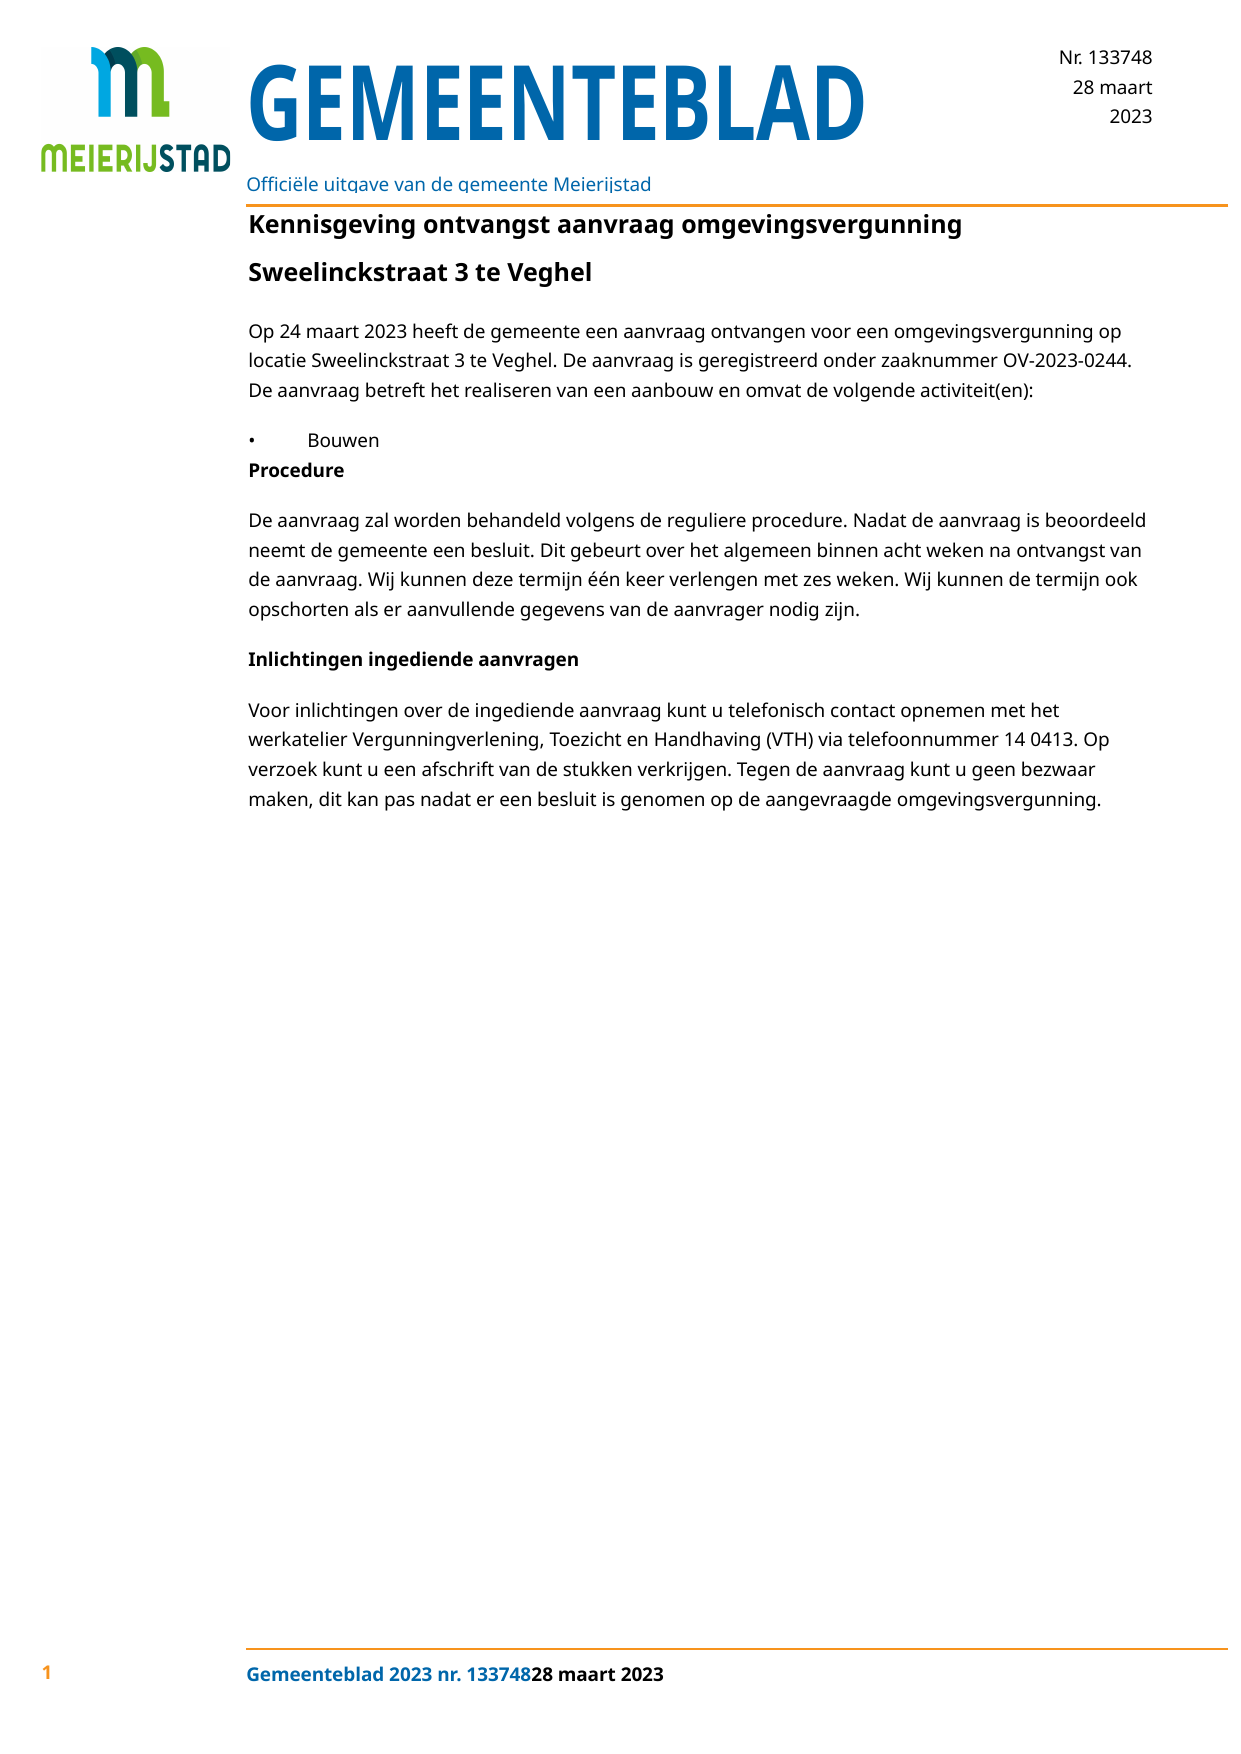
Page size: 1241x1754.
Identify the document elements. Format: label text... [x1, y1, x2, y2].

text Kennisgeving ontvangst aanvraag omgevingsvergunning Sweelinckstraat 3 te Veghel [248, 207, 1152, 288]
picture [41, 47, 231, 172]
text De aanvraag zal worden behandeld volgens de reguliere procedure. Nadat de aanvraag is beoordeeld neemt de gemeente een besluit. Dit gebeurt over het algemeen binnen acht weken na ontvangst van de aanvraag. Wij kunnen deze termijn één keer verlengen met zes weken. Wij kunnen de termijn ook opschorten als er aanvullende gegevens van de aanvrager nodig zijn. [248, 507, 1152, 622]
text Procedure [248, 457, 1152, 483]
text Voor inlichtingen over de ingediende aanvraag kunt u telefonisch contact opnemen met het werkatelier Vergunningverlening, Toezicht en Handhaving (VTH) via telefoonnummer 14 0413. Op verzoek kunt u een afschrift van de stukken verkrijgen. Tegen de aanvraag kunt u geen bezwaar maken, dit kan pas nadat er een besluit is genomen op de aangevraagde omgevingsvergunning. [248, 697, 1152, 812]
list Bouwen [248, 427, 1152, 453]
text Inlichtingen ingediende aanvragen [248, 647, 1152, 672]
text Op 24 maart 2023 heeft de gemeente een aanvraag ontvangen voor een omgevingsvergunning op locatie Sweelinckstraat 3 te Veghel. De aanvraag is geregistreerd onder zaaknummer OV-2023-0244. De aanvraag betreft het realiseren van een aanbouw en omvat de volgende activiteit(en): [248, 318, 1152, 403]
